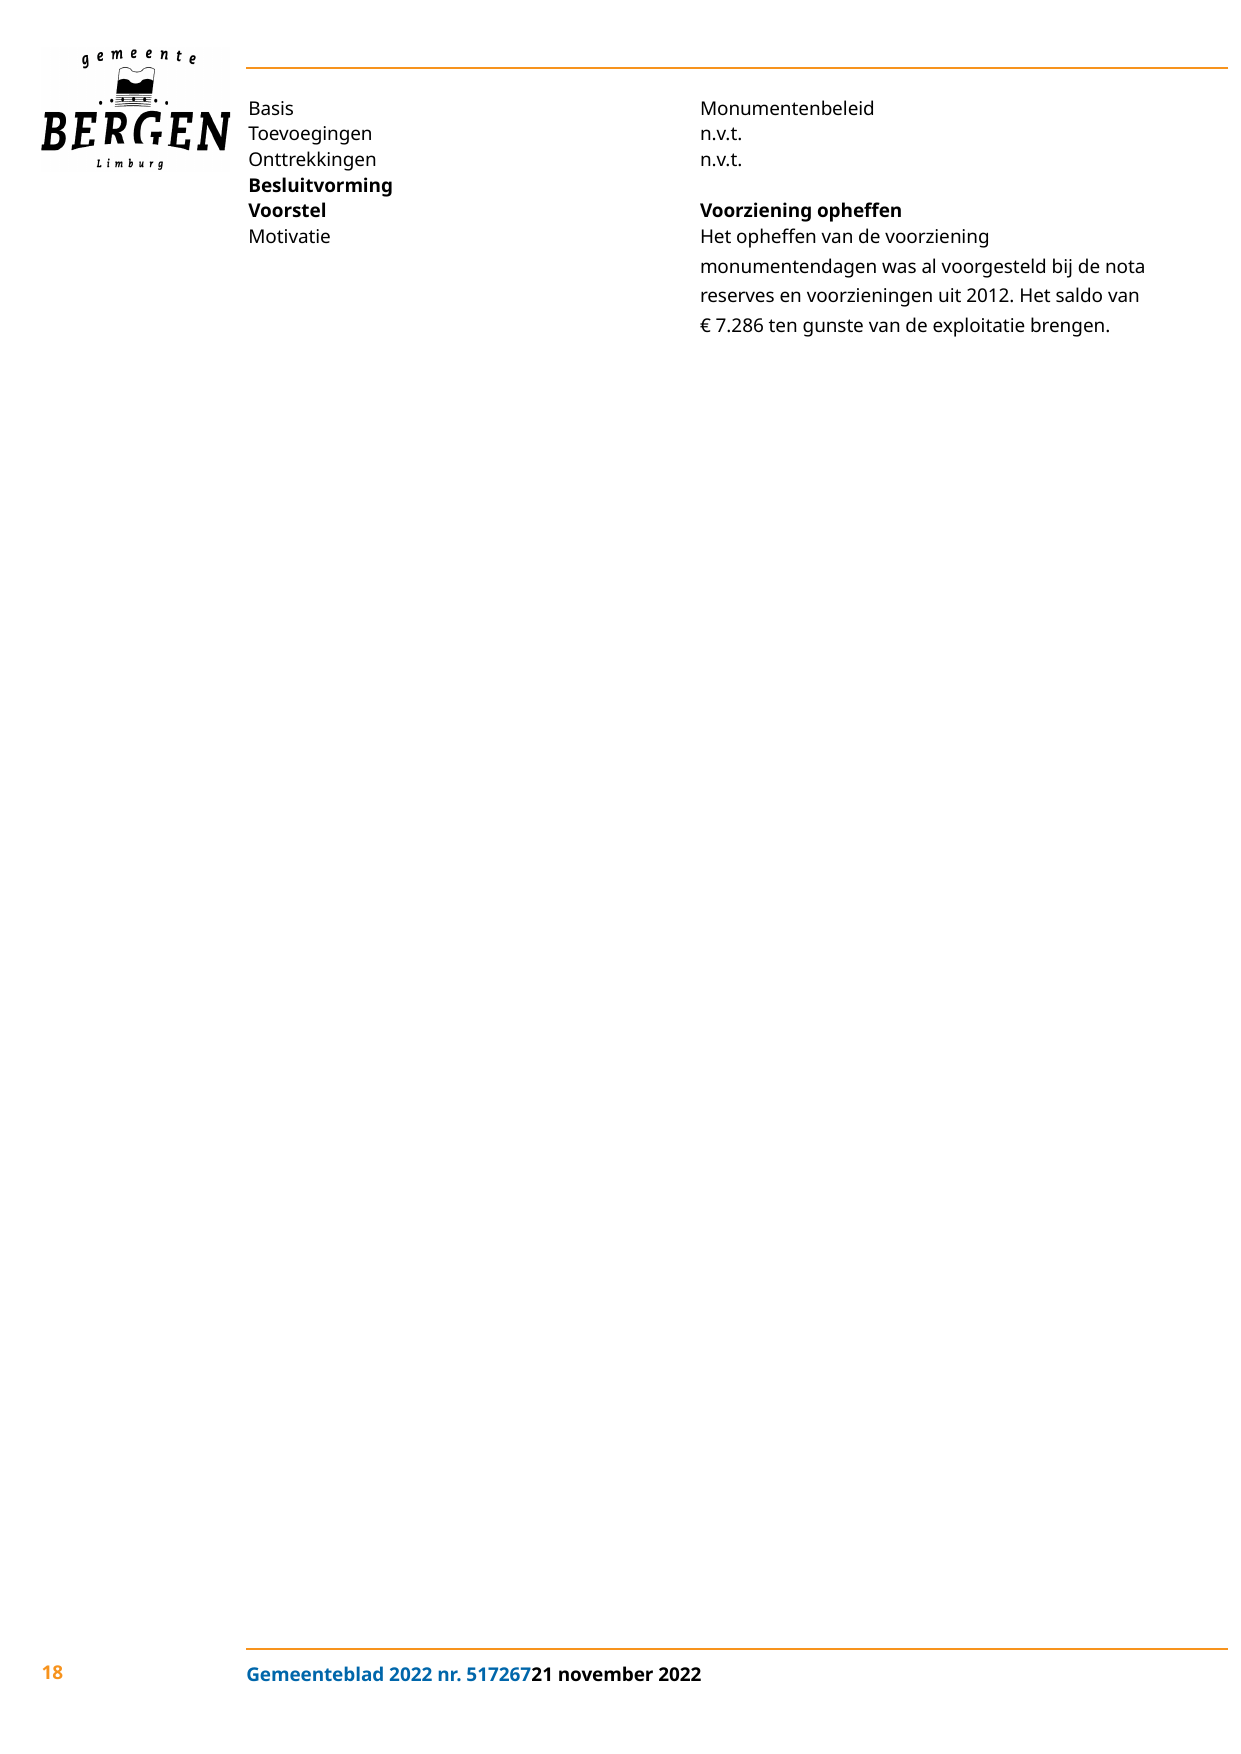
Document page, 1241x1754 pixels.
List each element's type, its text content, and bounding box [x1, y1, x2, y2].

picture [41, 47, 231, 172]
table_cell n.v.t. [700, 146, 1152, 172]
table_cell [700, 172, 1152, 198]
table_cell Voorstel [248, 198, 700, 223]
table_cell Basis [248, 95, 700, 121]
table_cell Het opheffen van de voorziening monumentendagen was al voorgesteld bij de nota reserves en voorzieningen uit 2012. Het saldo van € 7.286 ten gunste van de exploitatie brengen. [700, 224, 1152, 338]
table_cell Monumentenbeleid [700, 95, 1152, 121]
table_cell Motivatie [248, 224, 700, 338]
table_cell Toevoegingen [248, 121, 700, 146]
table_cell Besluitvorming [248, 172, 700, 198]
table_cell Onttrekkingen [248, 146, 700, 172]
table_cell Voorziening opheffen [700, 198, 1152, 223]
table_cell n.v.t. [700, 121, 1152, 146]
